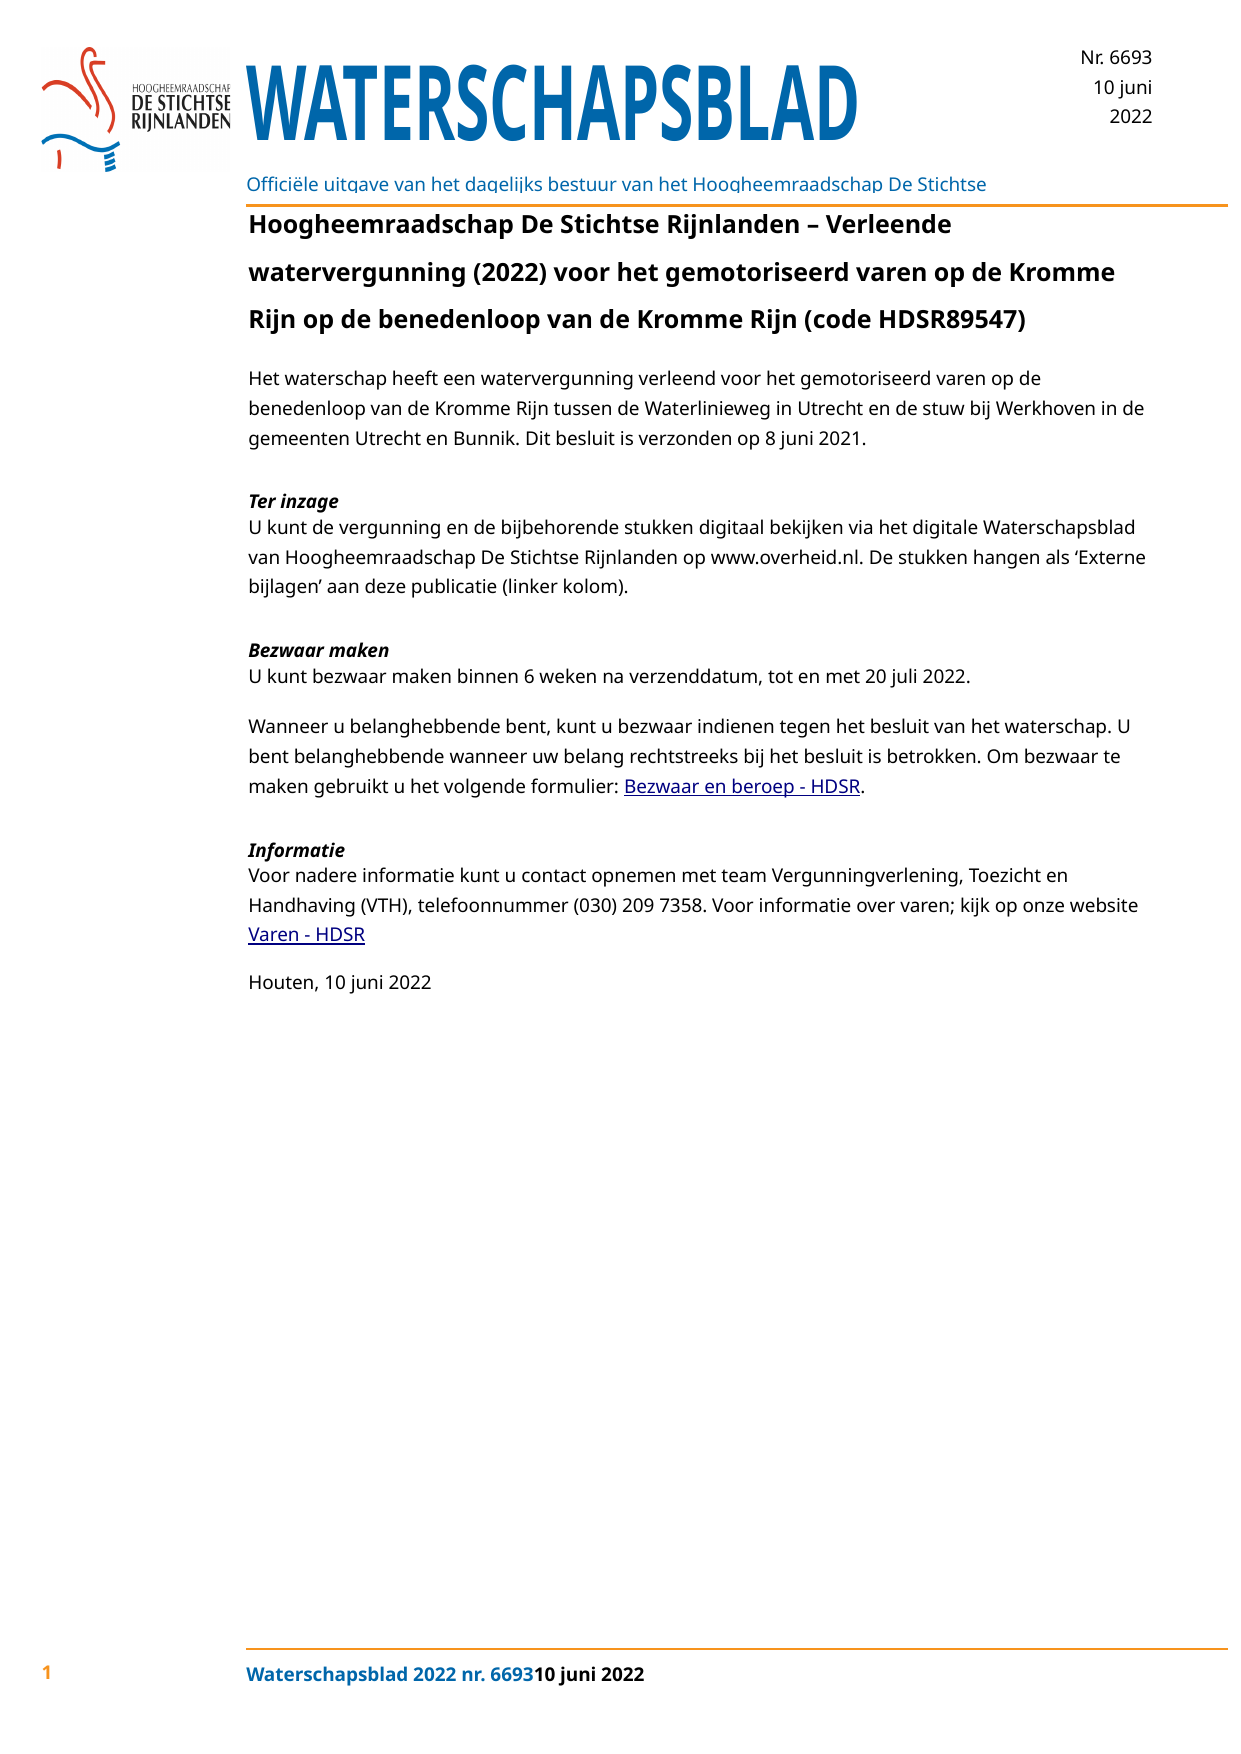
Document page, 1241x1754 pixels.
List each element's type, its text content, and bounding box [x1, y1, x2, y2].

text Het waterschap heeft een watervergunning verleend voor het gemotoriseerd varen op de benedenloop van de Kromme Rijn tussen de Waterlinieweg in Utrecht en de stuw bij Werkhoven in de gemeenten Utrecht en Bunnik. Dit besluit is verzonden op 8 juni 2021. [248, 366, 1152, 450]
text Ter inzage [248, 489, 1152, 514]
text Voor nadere informatie kunt u contact opnemen met team Vergunningverlening, Toezicht en Handhaving (VTH), telefoonnummer (030) 209 7358. Voor informatie over varen; kijk op onze website Varen - HDSR [248, 862, 1152, 947]
text Bezwaar maken [248, 637, 1152, 663]
text U kunt bezwaar maken binnen 6 weken na verzenddatum, tot en met 20 juli 2022. [248, 663, 1152, 689]
text Informatie [248, 837, 1152, 862]
text Hoogheemraadschap De Stichtse Rijnlanden – Verleende watervergunning (2022) voor het gemotoriseerd varen op de Kromme Rijn op de benedenloop van de Kromme Rijn (code HDSR89547) [248, 207, 1152, 336]
text U kunt de vergunning en de bijbehorende stukken digitaal bekijken via het digitale Waterschapsblad van Hoogheemraadschap De Stichtse Rijnlanden op www.overheid.nl. De stukken hangen als ‘Externe bijlagen’ aan deze publicatie (linker kolom). [248, 514, 1152, 599]
text Houten, 10 juni 2022 [248, 969, 1152, 995]
picture [41, 47, 231, 172]
text Wanneer u belanghebbende bent, kunt u bezwaar indienen tegen het besluit van het waterschap. U bent belanghebbende wanneer uw belang rechtstreeks bij het besluit is betrokken. Om bezwaar te maken gebruikt u het volgende formulier: Bezwaar en beroep - HDSR. [248, 714, 1152, 798]
